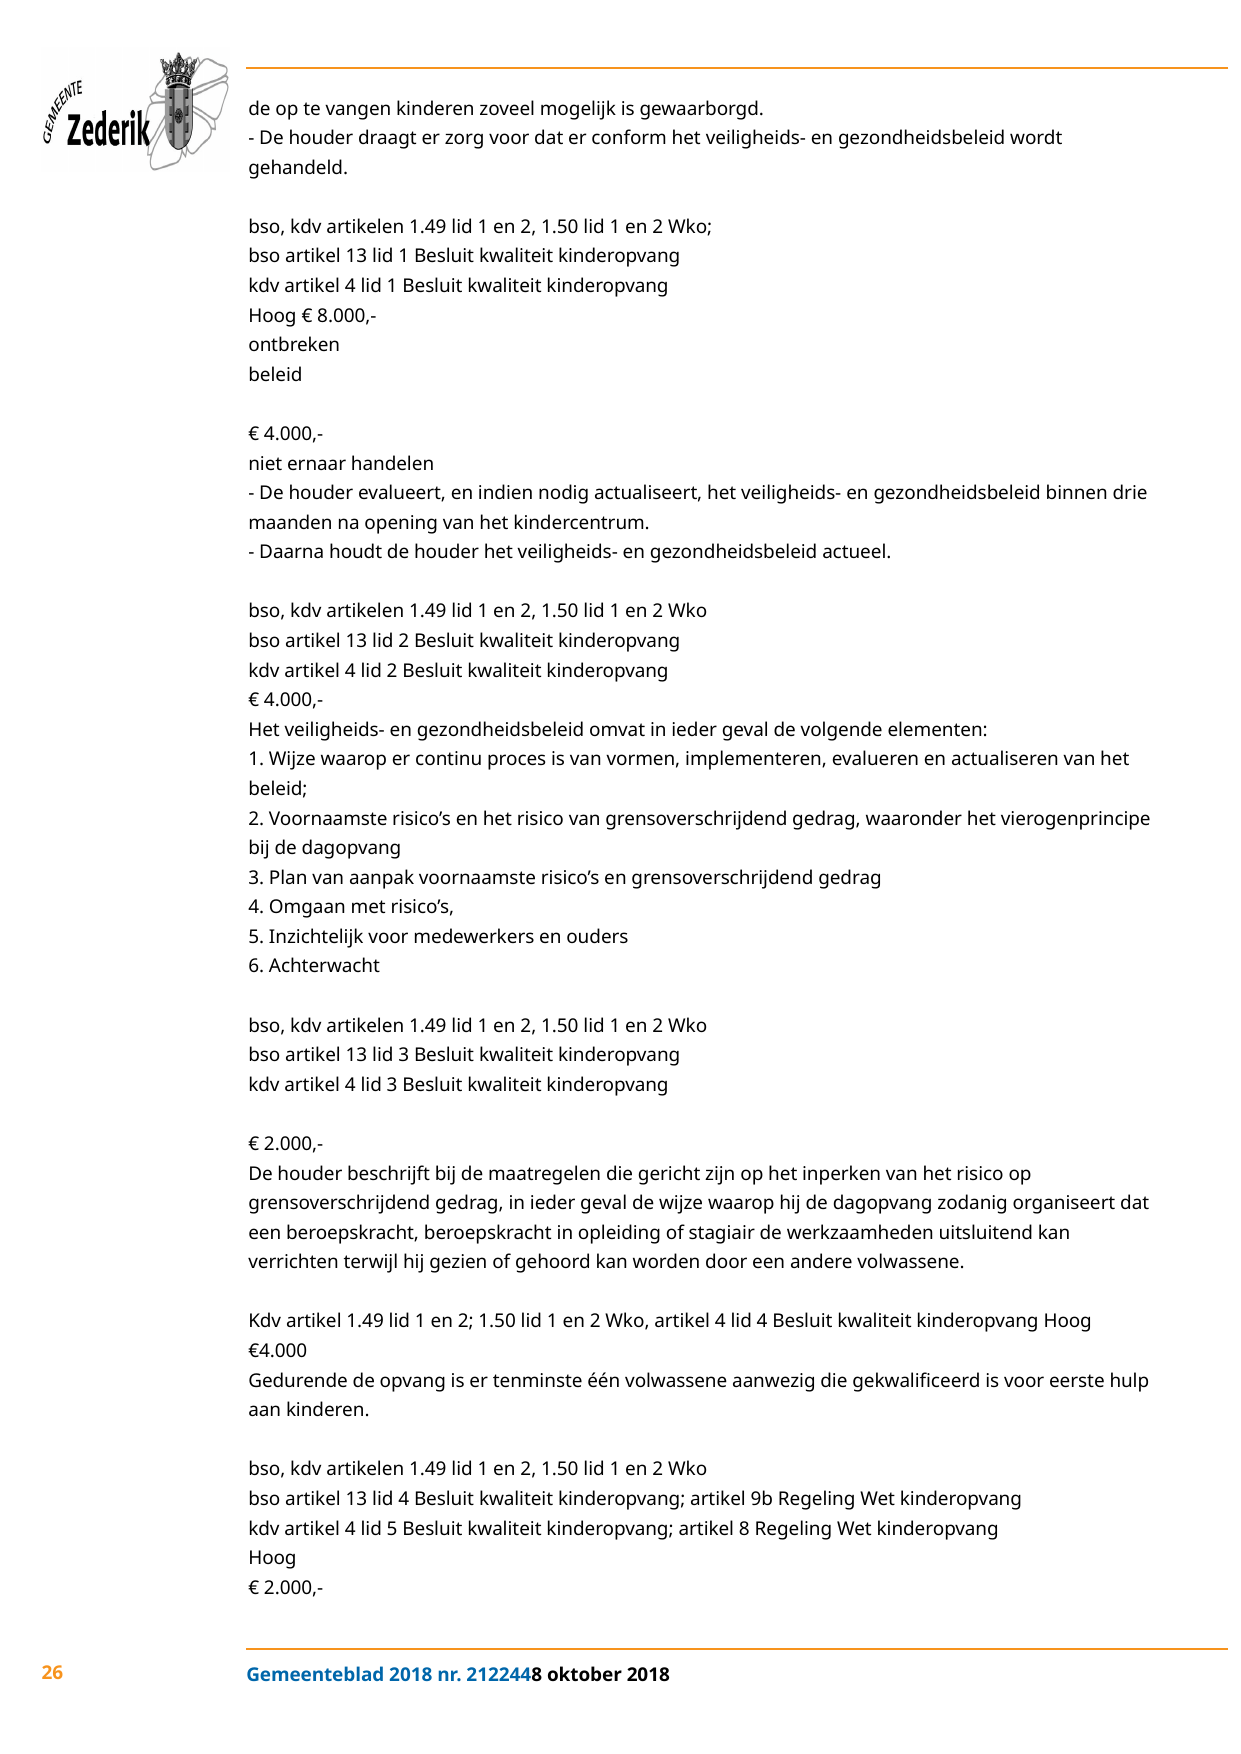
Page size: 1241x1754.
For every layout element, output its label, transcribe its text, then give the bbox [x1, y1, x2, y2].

text bso artikel 13 lid 1 Besluit kwaliteit kinderopvang [248, 243, 1152, 268]
text 6. Achterwacht [248, 953, 1152, 978]
text - De houder evalueert, en indien nodig actualiseert, het veiligheids- en gezondheidsbeleid binnen drie maanden na opening van het kindercentrum. [248, 479, 1152, 535]
text kdv artikel 4 lid 2 Besluit kwaliteit kinderopvang [248, 657, 1152, 683]
text De houder beschrijft bij de maatregelen die gericht zijn op het inperken van het risico op grensoverschrijdend gedrag, in ieder geval de wijze waarop hij de dagopvang zodanig organiseert dat een beroepskracht, beroepskracht in opleiding of stagiair de werkzaamheden uitsluitend kan verrichten terwijl hij gezien of gehoord kan worden door een andere volwassene. [248, 1160, 1152, 1274]
text Het veiligheids- en gezondheidsbeleid omvat in ieder geval de volgende elementen: [248, 716, 1152, 742]
text € 2.000,- [248, 1130, 1152, 1156]
text - De houder draagt er zorg voor dat er conform het veiligheids- en gezondheidsbeleid wordt gehandeld. [248, 124, 1152, 180]
text 3. Plan van aanpak voornaamste risico’s en grensoverschrijdend gedrag [248, 864, 1152, 890]
text 1. Wijze waarop er continu proces is van vormen, implementeren, evalueren en actualiseren van het beleid; [248, 746, 1152, 801]
text Hoog [248, 1544, 1152, 1570]
text kdv artikel 4 lid 3 Besluit kwaliteit kinderopvang [248, 1071, 1152, 1097]
text Kdv artikel 1.49 lid 1 en 2; 1.50 lid 1 en 2 Wko, artikel 4 lid 4 Besluit kwaliteit kinderopvang Hoog €4.000 [248, 1308, 1152, 1363]
text € 4.000,- [248, 686, 1152, 712]
text niet ernaar handelen [248, 450, 1152, 476]
text ontbreken [248, 331, 1152, 357]
text 5. Inzichtelijk voor medewerkers en ouders [248, 923, 1152, 949]
text de op te vangen kinderen zoveel mogelijk is gewaarborgd. [248, 95, 1152, 121]
text 4. Omgaan met risico’s, [248, 893, 1152, 919]
text € 4.000,- [248, 420, 1152, 446]
text kdv artikel 4 lid 1 Besluit kwaliteit kinderopvang [248, 272, 1152, 298]
text bso, kdv artikelen 1.49 lid 1 en 2, 1.50 lid 1 en 2 Wko [248, 1012, 1152, 1038]
text € 2.000,- [248, 1574, 1152, 1600]
picture [41, 47, 231, 172]
text bso, kdv artikelen 1.49 lid 1 en 2, 1.50 lid 1 en 2 Wko [248, 1456, 1152, 1481]
text beleid [248, 361, 1152, 387]
text kdv artikel 4 lid 5 Besluit kwaliteit kinderopvang; artikel 8 Regeling Wet kinderopvang [248, 1515, 1152, 1541]
text bso artikel 13 lid 4 Besluit kwaliteit kinderopvang; artikel 9b Regeling Wet kinderopvang [248, 1485, 1152, 1511]
text Hoog € 8.000,- [248, 302, 1152, 328]
text bso, kdv artikelen 1.49 lid 1 en 2, 1.50 lid 1 en 2 Wko [248, 598, 1152, 623]
text bso artikel 13 lid 3 Besluit kwaliteit kinderopvang [248, 1041, 1152, 1067]
text - Daarna houdt de houder het veiligheids- en gezondheidsbeleid actueel. [248, 538, 1152, 564]
text bso artikel 13 lid 2 Besluit kwaliteit kinderopvang [248, 627, 1152, 653]
text bso, kdv artikelen 1.49 lid 1 en 2, 1.50 lid 1 en 2 Wko; [248, 213, 1152, 239]
text Gedurende de opvang is er tenminste één volwassene aanwezig die gekwalificeerd is voor eerste hulp aan kinderen. [248, 1367, 1152, 1422]
text 2. Voornaamste risico’s en het risico van grensoverschrijdend gedrag, waaronder het vierogenprincipe bij de dagopvang [248, 805, 1152, 860]
